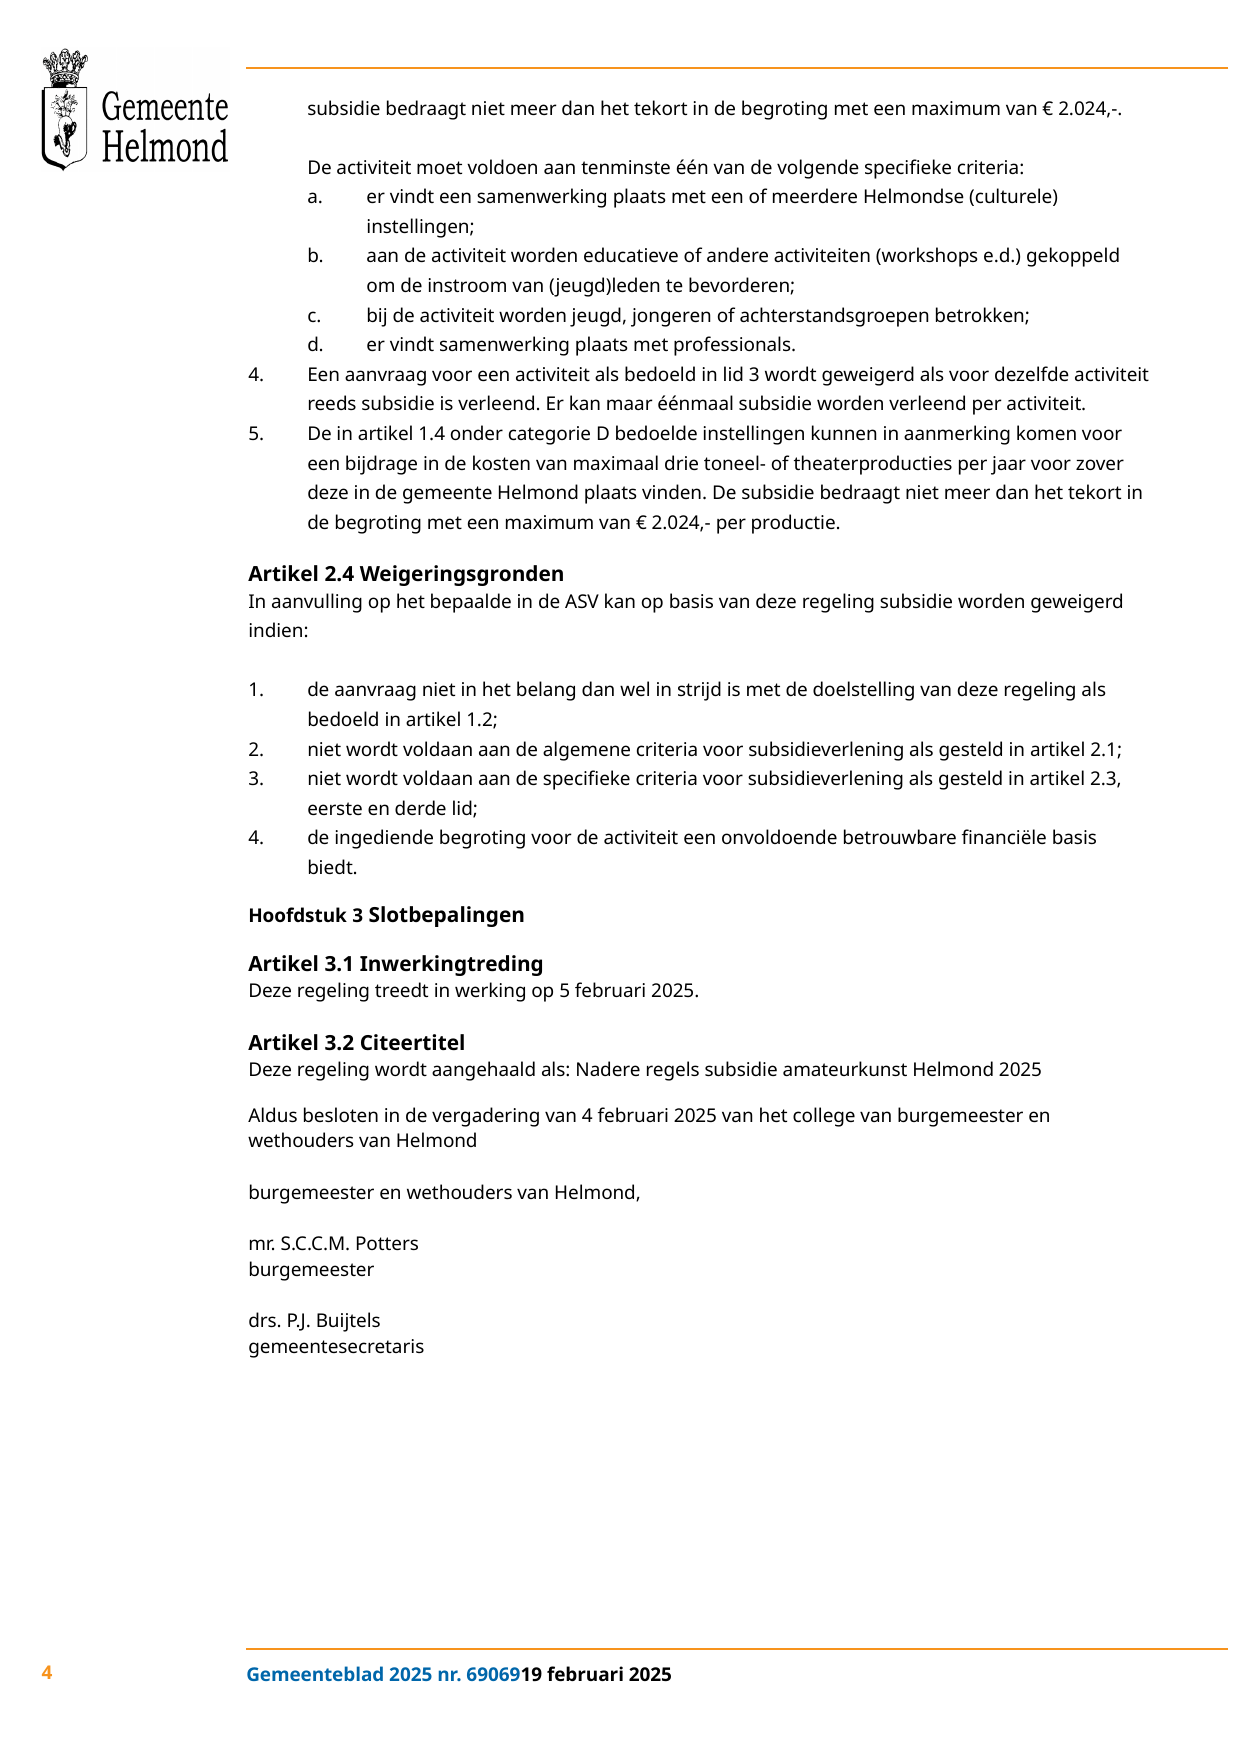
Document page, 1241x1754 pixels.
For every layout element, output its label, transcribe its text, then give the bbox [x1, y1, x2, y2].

list niet wordt voldaan aan de specifieke criteria voor subsidieverlening als gesteld in artikel 2.3, eerste en derde lid; [248, 765, 1152, 821]
list aan de activiteit worden educatieve of andere activiteiten (workshops e.d.) gekoppeld om de instroom van (jeugd)leden te bevorderen; [307, 243, 1152, 298]
text Artikel 3.1 Inwerkingtreding [248, 949, 1152, 977]
text burgemeester en wethouders van Helmond, [248, 1179, 1152, 1205]
text Artikel 2.4 Weigeringsgronden [248, 559, 1152, 588]
list niet wordt voldaan aan de algemene criteria voor subsidieverlening als gesteld in artikel 2.1; [248, 736, 1152, 761]
text Hoofdstuk 3 Slotbepalingen [248, 900, 1152, 928]
list de aanvraag niet in het belang dan wel in strijd is met de doelstelling van deze regeling als bedoeld in artikel 1.2; [248, 677, 1152, 732]
list er vindt samenwerking plaats met professionals. [307, 331, 1152, 357]
text In aanvulling op het bepaalde in de ASV kan op basis van deze regeling subsidie worden geweigerd indien: [248, 588, 1152, 643]
text mr. S.C.C.M. Potters [248, 1231, 1152, 1256]
text Aldus besloten in de vergadering van 4 februari 2025 van het college van burgemeester en wethouders van Helmond [248, 1102, 1152, 1153]
list er vindt een samenwerking plaats met een of meerdere Helmondse (culturele) instellingen; [307, 183, 1152, 239]
text gemeentesecretaris [248, 1333, 1152, 1359]
text burgemeester [248, 1256, 1152, 1282]
picture [41, 47, 231, 172]
list subsidie bedraagt niet meer dan het tekort in de begroting met een maximum van € 2.024,-. [248, 95, 1152, 121]
text Artikel 3.2 Citeertitel [248, 1028, 1152, 1056]
text Deze regeling treedt in werking op 5 februari 2025. [248, 977, 1152, 1003]
text Deze regeling wordt aangehaald als: Nadere regels subsidie amateurkunst Helmond 2025 [248, 1056, 1152, 1082]
text drs. P.J. Buijtels [248, 1308, 1152, 1333]
list De activiteit moet voldoen aan tenminste één van de volgende specifieke criteria: [248, 154, 1152, 180]
list Een aanvraag voor een activiteit als bedoeld in lid 3 wordt geweigerd als voor dezelfde activiteit reeds subsidie is verleend. Er kan maar éénmaal subsidie worden verleend per activiteit. [248, 361, 1152, 416]
list bij de activiteit worden jeugd, jongeren of achterstandsgroepen betrokken; [307, 302, 1152, 328]
list de ingediende begroting voor de activiteit een onvoldoende betrouwbare financiële basis biedt. [248, 824, 1152, 880]
list De in artikel 1.4 onder categorie D bedoelde instellingen kunnen in aanmerking komen voor een bijdrage in de kosten van maximaal drie toneel- of theaterproducties per jaar voor zover deze in de gemeente Helmond plaats vinden. De subsidie bedraagt niet meer dan het tekort in de begroting met een maximum van € 2.024,- per productie. [248, 420, 1152, 535]
